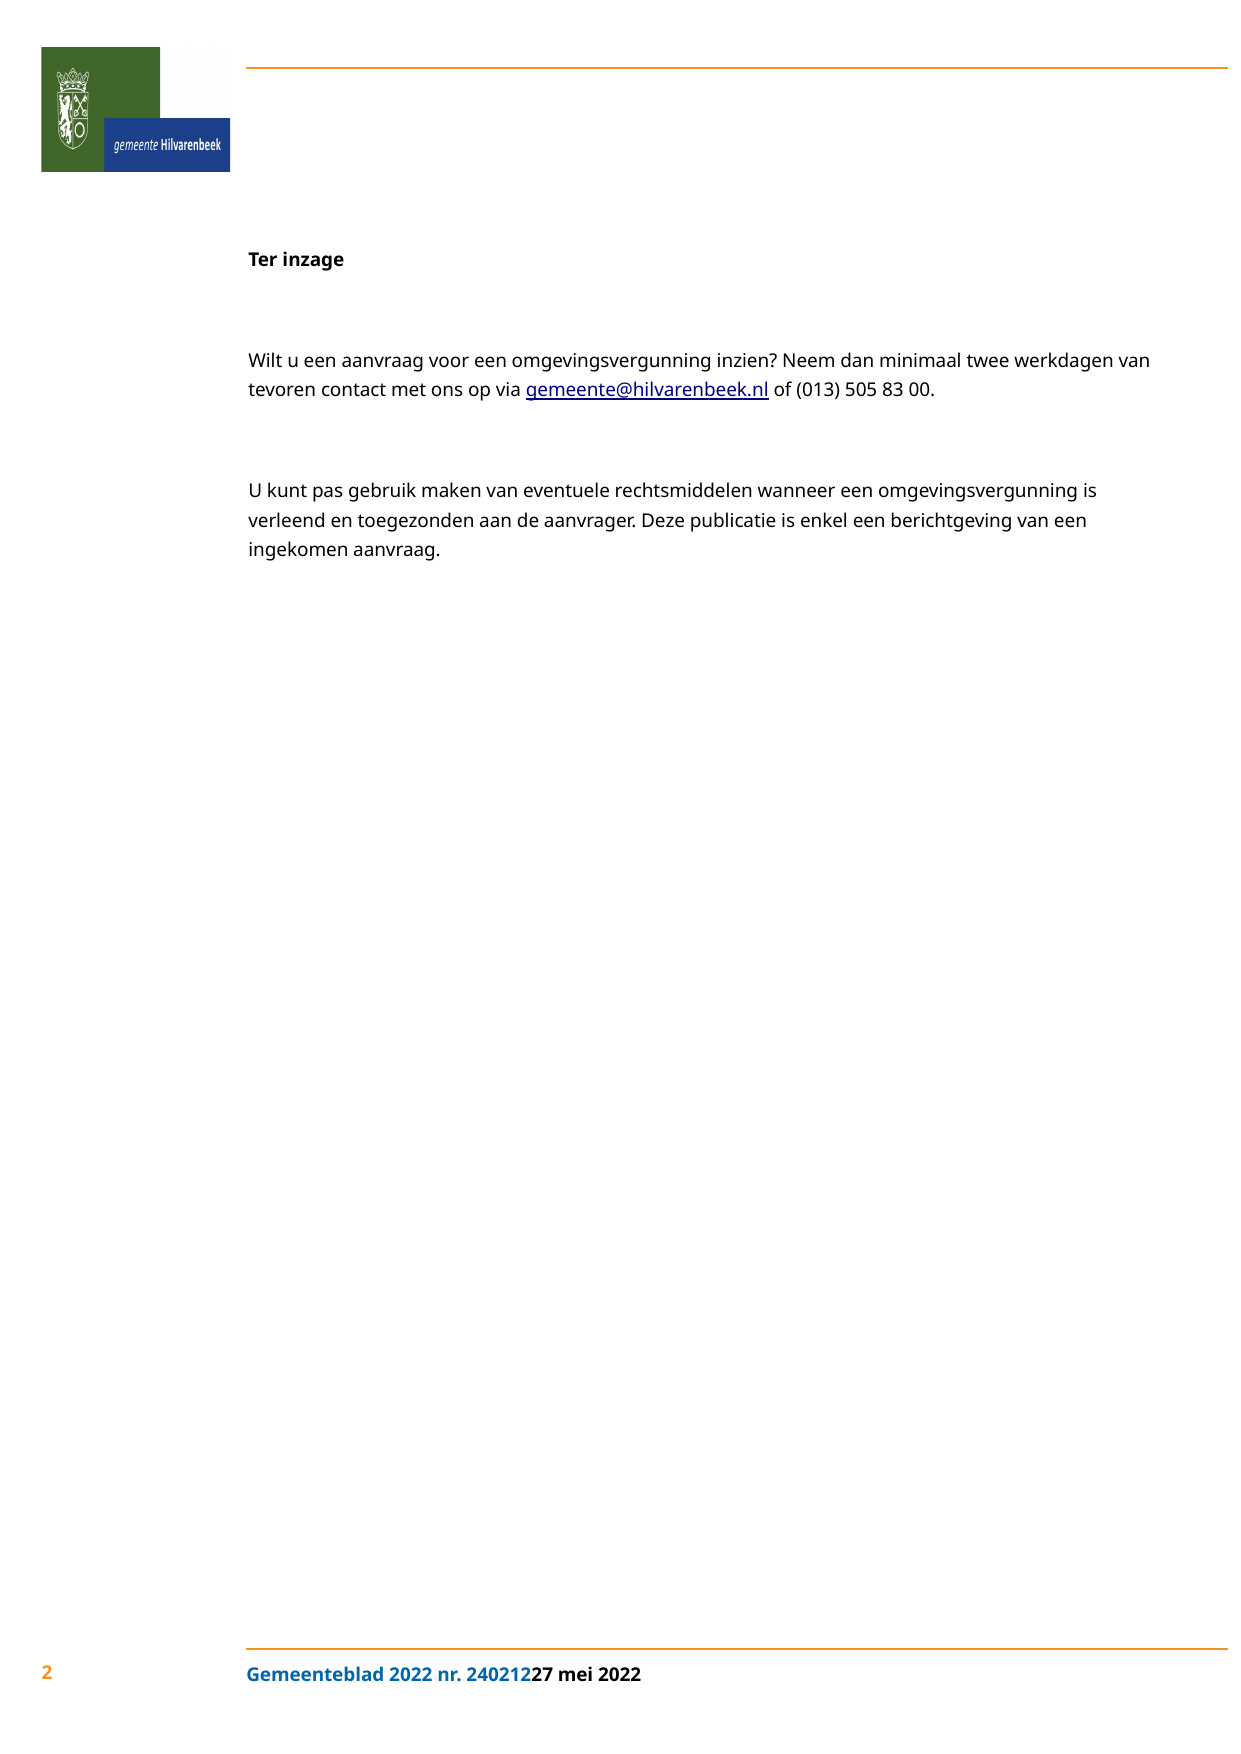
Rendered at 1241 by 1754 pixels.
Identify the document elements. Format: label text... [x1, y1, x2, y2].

text Ter inzage [248, 246, 1152, 272]
picture [41, 47, 231, 172]
text U kunt pas gebruik maken van eventuele rechtsmiddelen wanneer een omgevingsvergunning is verleend en toegezonden aan de aanvrager. Deze publicatie is enkel een berichtgeving van een ingekomen aanvraag. [248, 477, 1152, 562]
text Wilt u een aanvraag voor een omgevingsvergunning inzien? Neem dan minimaal twee werkdagen van tevoren contact met ons op via gemeente@hilvarenbeek.nl of (013) 505 83 00. [248, 347, 1152, 402]
